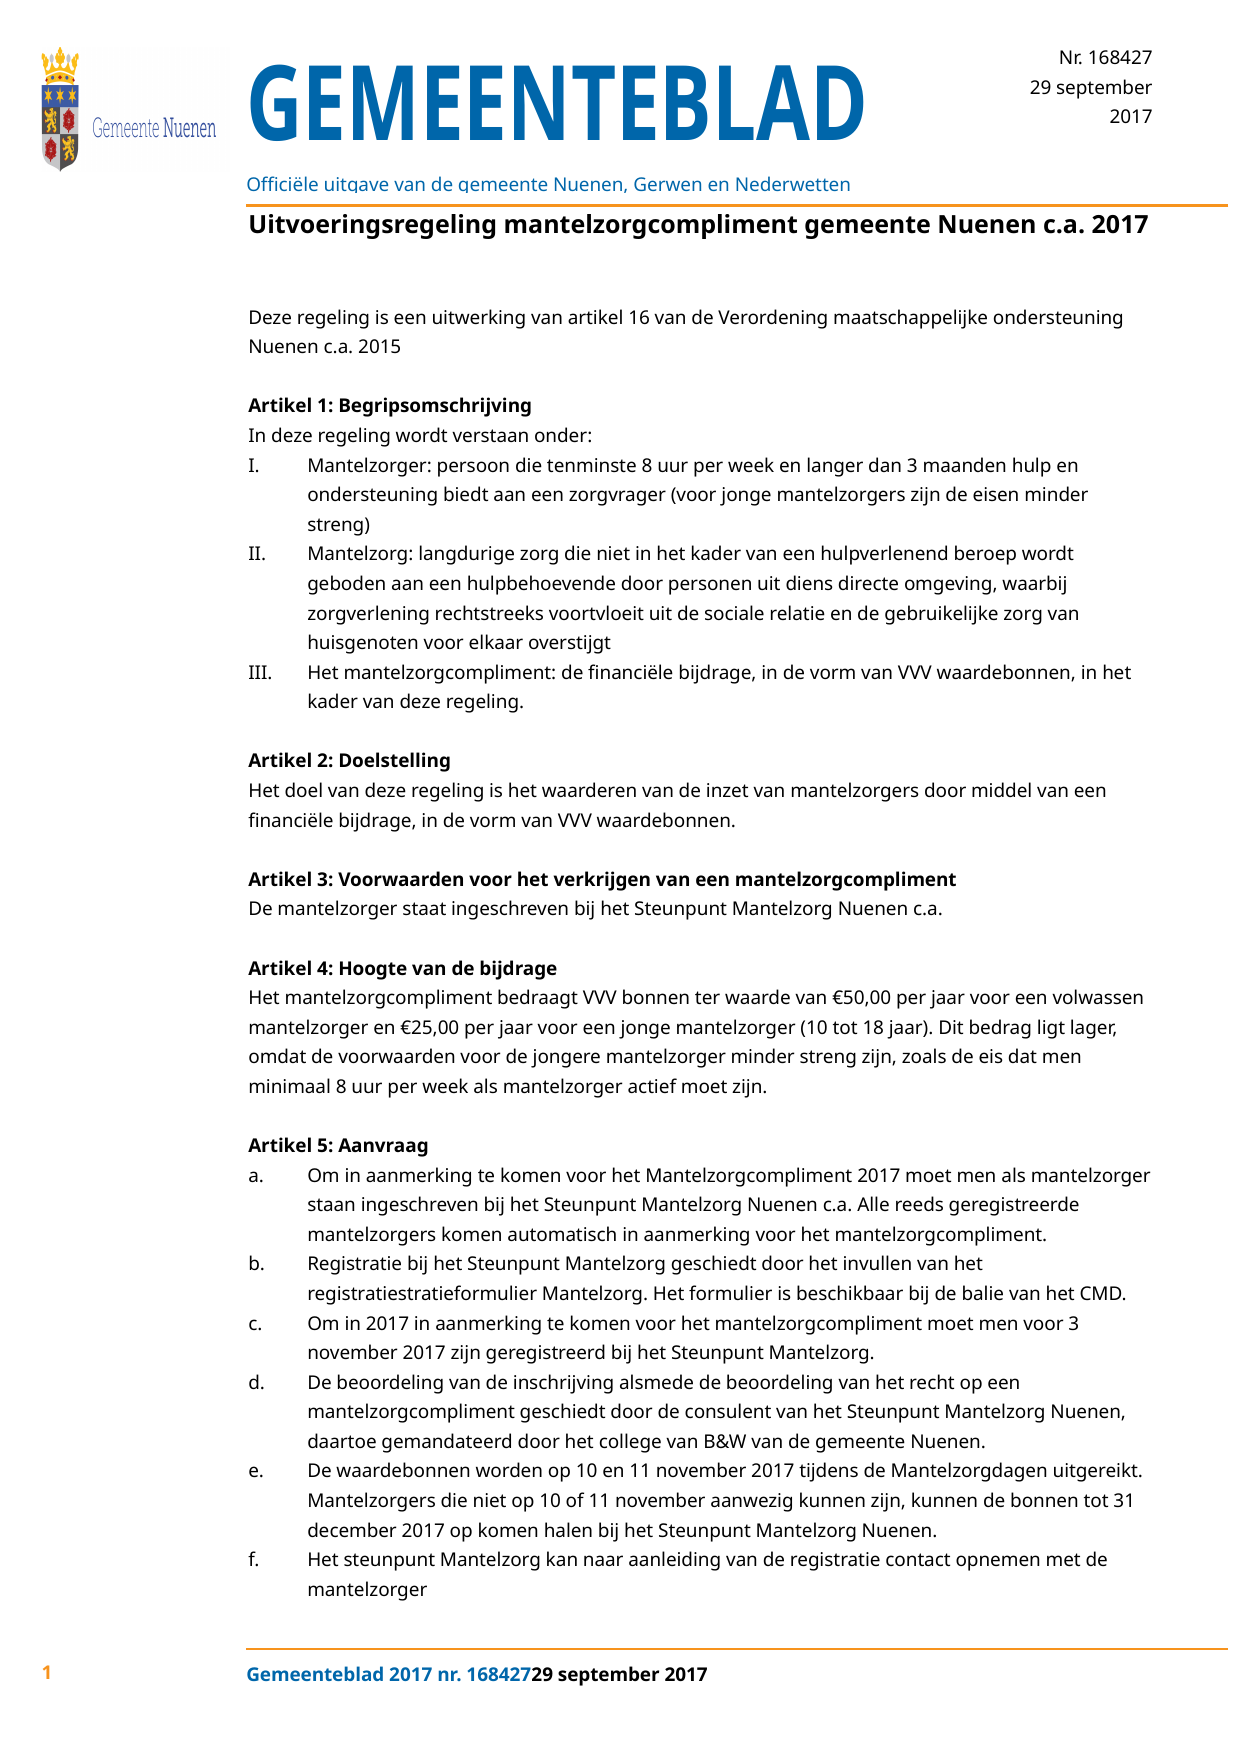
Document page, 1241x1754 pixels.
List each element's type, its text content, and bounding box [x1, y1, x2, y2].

text Artikel 1: Begripsomschrijving [248, 393, 1152, 418]
text Artikel 5: Aanvraag [248, 1132, 1152, 1158]
picture [41, 47, 231, 172]
list Het steunpunt Mantelzorg kan naar aanleiding van de registratie contact opnemen met de mantelzorger [248, 1546, 1152, 1602]
text Deze regeling is een uitwerking van artikel 16 van de Verordening maatschappelijke ondersteuning Nuenen c.a. 2015 [248, 304, 1152, 359]
list De beoordeling van de inschrijving alsmede de beoordeling van het recht op een mantelzorgcompliment geschiedt door de consulent van het Steunpunt Mantelzorg Nuenen, daartoe gemandateerd door het college van B&W van de gemeente Nuenen. [248, 1369, 1152, 1454]
list Het mantelzorgcompliment: de financiële bijdrage, in de vorm van VVV waardebonnen, in het kader van deze regeling. [248, 659, 1152, 714]
text De mantelzorger staat ingeschreven bij het Steunpunt Mantelzorg Nuenen c.a. [248, 896, 1152, 921]
list Registratie bij het Steunpunt Mantelzorg geschiedt door het invullen van het registratiestratieformulier Mantelzorg. Het formulier is beschikbaar bij de balie van het CMD. [248, 1251, 1152, 1306]
list De waardebonnen worden op 10 en 11 november 2017 tijdens de Mantelzorgdagen uitgereikt. Mantelzorgers die niet op 10 of 11 november aanwezig kunnen zijn, kunnen de bonnen tot 31 december 2017 op komen halen bij het Steunpunt Mantelzorg Nuenen. [248, 1458, 1152, 1542]
list Om in aanmerking te komen voor het Mantelzorgcompliment 2017 moet men als mantelzorger staan ingeschreven bij het Steunpunt Mantelzorg Nuenen c.a. Alle reeds geregistreerde mantelzorgers komen automatisch in aanmerking voor het mantelzorgcompliment. [248, 1162, 1152, 1247]
text Artikel 2: Doelstelling [248, 748, 1152, 773]
text Artikel 4: Hoogte van de bijdrage [248, 955, 1152, 980]
list Om in 2017 in aanmerking te komen voor het mantelzorgcompliment moet men voor 3 november 2017 zijn geregistreerd bij het Steunpunt Mantelzorg. [248, 1310, 1152, 1365]
text Het doel van deze regeling is het waarderen van de inzet van mantelzorgers door middel van een financiële bijdrage, in de vorm van VVV waardebonnen. [248, 777, 1152, 832]
text Uitvoeringsregeling mantelzorgcompliment gemeente Nuenen c.a. 2017 [248, 207, 1152, 241]
text Artikel 3: Voorwaarden voor het verkrijgen van een mantelzorgcompliment [248, 866, 1152, 892]
list Mantelzorg: langdurige zorg die niet in het kader van een hulpverlenend beroep wordt geboden aan een hulpbehoevende door personen uit diens directe omgeving, waarbij zorgverlening rechtstreeks voortvloeit uit de sociale relatie en de gebruikelijke zorg van huisgenoten voor elkaar overstijgt [248, 541, 1152, 655]
text Het mantelzorgcompliment bedraagt VVV bonnen ter waarde van €50,00 per jaar voor een volwassen mantelzorger en €25,00 per jaar voor een jonge mantelzorger (10 tot 18 jaar). Dit bedrag ligt lager, omdat de voorwaarden voor de jongere mantelzorger minder streng zijn, zoals de eis dat men minimaal 8 uur per week als mantelzorger actief moet zijn. [248, 984, 1152, 1099]
text In deze regeling wordt verstaan onder: [248, 422, 1152, 448]
list Mantelzorger: persoon die tenminste 8 uur per week en langer dan 3 maanden hulp en ondersteuning biedt aan een zorgvrager (voor jonge mantelzorgers zijn de eisen minder streng) [248, 452, 1152, 537]
